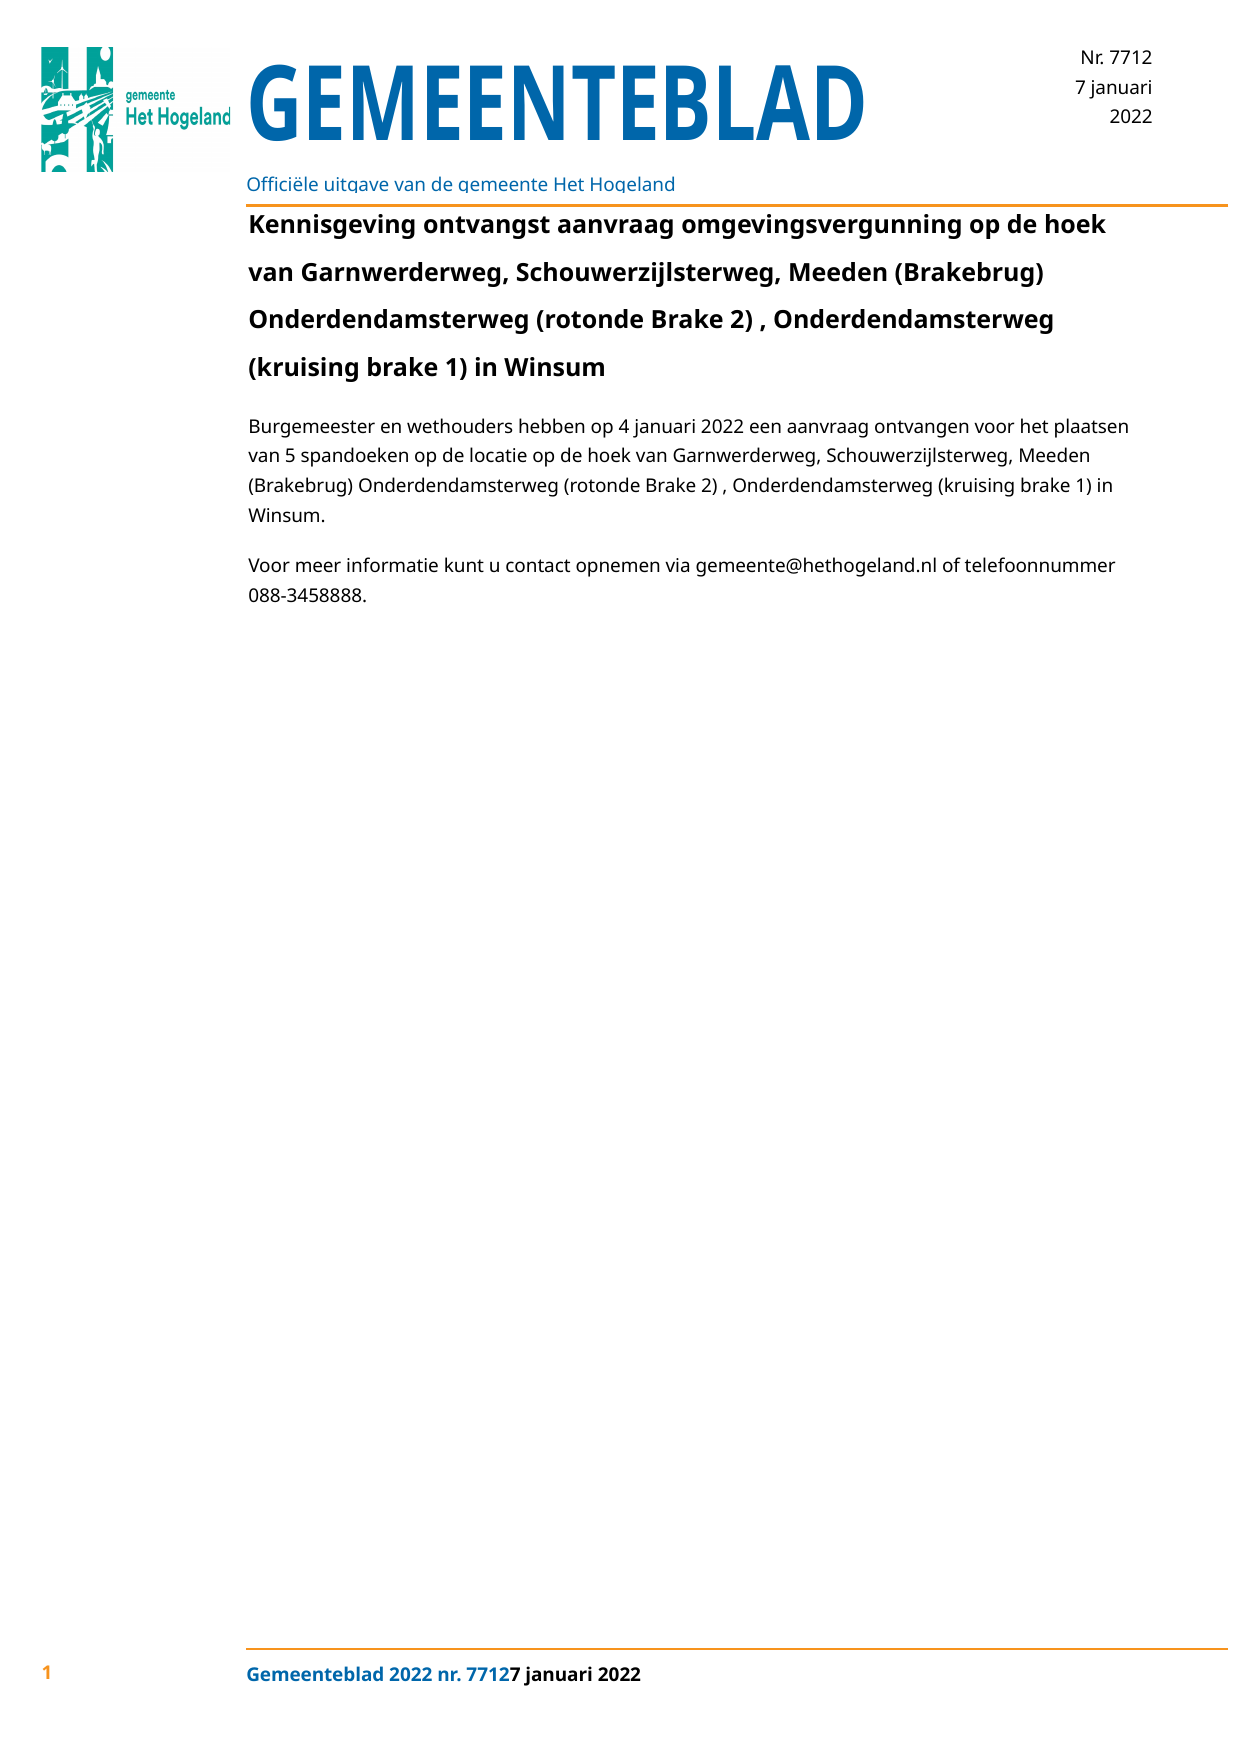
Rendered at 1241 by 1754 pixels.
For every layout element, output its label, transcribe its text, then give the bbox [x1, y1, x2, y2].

picture [41, 47, 231, 172]
text Kennisgeving ontvangst aanvraag omgevingsvergunning op de hoek van Garnwerderweg, Schouwerzijlsterweg, Meeden (Brakebrug) Onderdendamsterweg (rotonde Brake 2) , Onderdendamsterweg (kruising brake 1) in Winsum [248, 207, 1152, 384]
text Voor meer informatie kunt u contact opnemen via gemeente@hethogeland.nl of telefoonnummer 088-3458888. [248, 552, 1152, 608]
text Burgemeester en wethouders hebben op 4 januari 2022 een aanvraag ontvangen voor het plaatsen van 5 spandoeken op de locatie op de hoek van Garnwerderweg, Schouwerzijlsterweg, Meeden (Brakebrug) Onderdendamsterweg (rotonde Brake 2) , Onderdendamsterweg (kruising brake 1) in Winsum. [248, 413, 1152, 528]
